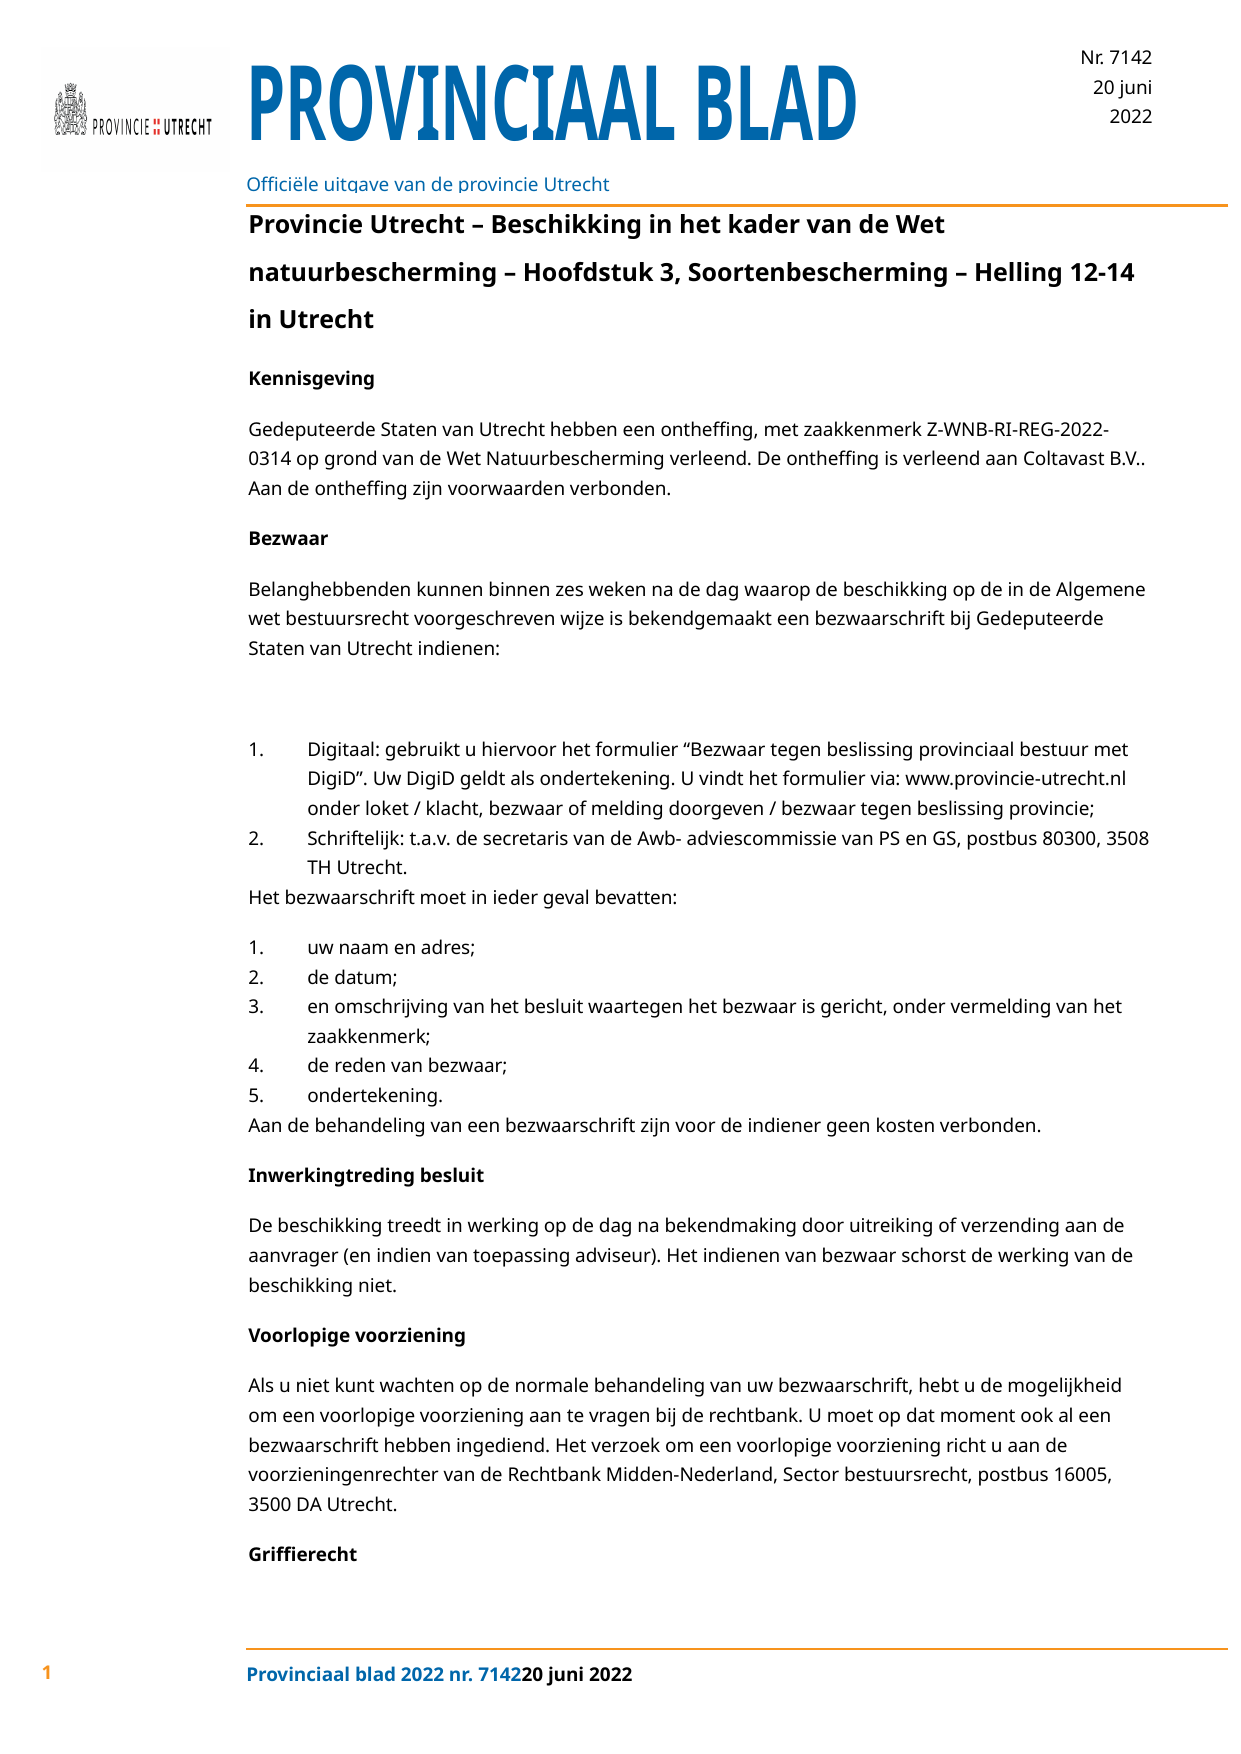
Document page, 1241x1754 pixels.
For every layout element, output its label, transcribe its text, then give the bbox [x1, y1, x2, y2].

text De beschikking treedt in werking op de dag na bekendmaking door uitreiking of verzending aan de aanvrager (en indien van toepassing adviseur). Het indienen van bezwaar schorst de werking van de beschikking niet. [248, 1213, 1152, 1297]
text Kennisgeving [248, 366, 1152, 391]
text Het bezwaarschrift moet in ieder geval bevatten: [248, 884, 1152, 909]
text Bezwaar [248, 526, 1152, 551]
text Inwerkingtreding besluit [248, 1162, 1152, 1188]
text Provincie Utrecht – Beschikking in het kader van de Wet natuurbescherming – Hoofdstuk 3, Soortenbescherming – Helling 12-14 in Utrecht [248, 207, 1152, 336]
list en omschrijving van het besluit waartegen het bezwaar is gericht, onder vermelding van het zaakkenmerk; [248, 993, 1152, 1049]
list ondertekening. [248, 1082, 1152, 1108]
text Aan de behandeling van een bezwaarschrift zijn voor de indiener geen kosten verbonden. [248, 1112, 1152, 1137]
text Voorlopige voorziening [248, 1322, 1152, 1348]
text Gedeputeerde Staten van Utrecht hebben een ontheffing, met zaakkenmerk Z-WNB-RI-REG-2022-0314 op grond van de Wet Natuurbescherming verleend. De ontheffing is verleend aan Coltavast B.V.. Aan de ontheffing zijn voorwaarden verbonden. [248, 416, 1152, 501]
list Digitaal: gebruikt u hiervoor het formulier “Bezwaar tegen beslissing provinciaal bestuur met DigiD”. Uw DigiD geldt als ondertekening. U vindt het formulier via: www.provincie-utrecht.nl onder loket / klacht, bezwaar of melding doorgeven / bezwaar tegen beslissing provincie; [248, 736, 1152, 821]
text Belanghebbenden kunnen binnen zes weken na de dag waarop de beschikking op de in de Algemene wet bestuursrecht voorgeschreven wijze is bekendgemaakt een bezwaarschrift bij Gedeputeerde Staten van Utrecht indienen: [248, 576, 1152, 661]
list de datum; [248, 964, 1152, 989]
text Als u niet kunt wachten op de normale behandeling van uw bezwaarschrift, hebt u de mogelijkheid om een voorlopige voorziening aan te vragen bij de rechtbank. U moet op dat moment ook al een bezwaarschrift hebben ingediend. Het verzoek om een voorlopige voorziening richt u aan de voorzieningenrechter van de Rechtbank Midden-Nederland, Sector bestuursrecht, postbus 16005, 3500 DA Utrecht. [248, 1373, 1152, 1517]
list de reden van bezwaar; [248, 1053, 1152, 1078]
list Schriftelijk: t.a.v. de secretaris van de Awb- adviescommissie van PS en GS, postbus 80300, 3508 TH Utrecht. [248, 825, 1152, 880]
list uw naam en adres; [248, 934, 1152, 960]
text Griffierecht [248, 1541, 1152, 1567]
picture [41, 47, 231, 172]
